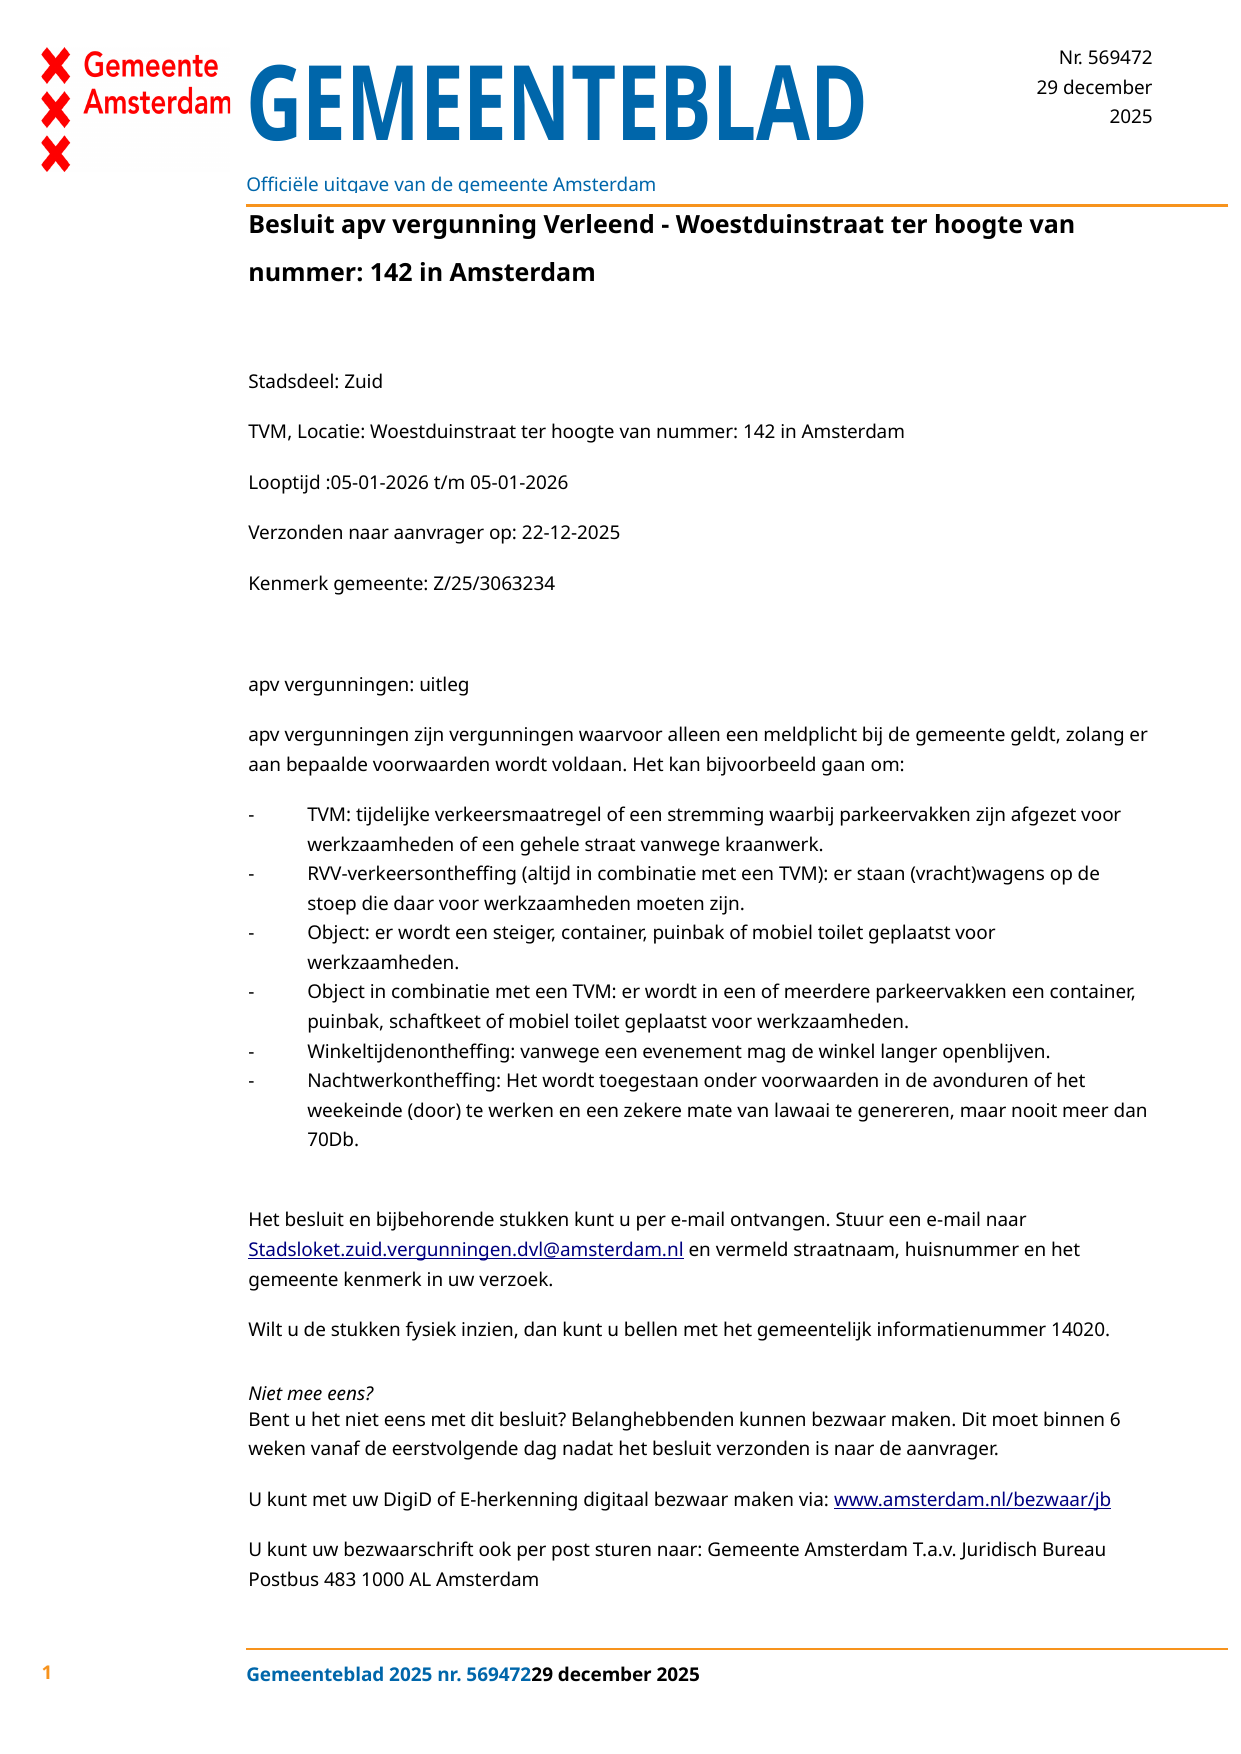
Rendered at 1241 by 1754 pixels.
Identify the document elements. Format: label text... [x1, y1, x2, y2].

text U kunt uw bezwaarschrift ook per post sturen naar: Gemeente Amsterdam T.a.v. Juridisch Bureau Postbus 483 1000 AL Amsterdam [248, 1536, 1152, 1592]
text Looptijd :05-01-2026 t/m 05-01-2026 [248, 469, 1152, 495]
text TVM, Locatie: Woestduinstraat ter hoogte van nummer: 142 in Amsterdam [248, 419, 1152, 444]
text Besluit apv vergunning Verleend - Woestduinstraat ter hoogte van nummer: 142 in Amsterdam [248, 207, 1152, 288]
list TVM: tijdelijke verkeersmaatregel of een stremming waarbij parkeervakken zijn afgezet voor werkzaamheden of een gehele straat vanwege kraanwerk. [248, 801, 1152, 857]
text U kunt met uw DigiD of E-herkenning digitaal bezwaar maken via: www.amsterdam.nl/bezwaar/jb [248, 1486, 1152, 1512]
text Bent u het niet eens met dit besluit? Belanghebbenden kunnen bezwaar maken. Dit moet binnen 6 weken vanaf de eerstvolgende dag nadat het besluit verzonden is naar de aanvrager. [248, 1406, 1152, 1461]
text Wilt u de stukken fysiek inzien, dan kunt u bellen met het gemeentelijk informatienummer 14020. [248, 1316, 1152, 1342]
list Nachtwerkontheffing: Het wordt toegestaan onder voorwaarden in de avonduren of het weekeinde (door) te werken en een zekere mate van lawaai te genereren, maar nooit meer dan 70Db. [248, 1067, 1152, 1152]
list RVV-verkeersontheffing (altijd in combinatie met een TVM): er staan (vracht)wagens op de stoep die daar voor werkzaamheden moeten zijn. [248, 860, 1152, 916]
list Object: er wordt een steiger, container, puinbak of mobiel toilet geplaatst voor werkzaamheden. [248, 919, 1152, 975]
picture [41, 47, 231, 172]
text Verzonden naar aanvrager op: 22-12-2025 [248, 519, 1152, 545]
list Winkeltijdenontheffing: vanwege een evenement mag de winkel langer openblijven. [248, 1038, 1152, 1064]
text Kenmerk gemeente: Z/25/3063234 [248, 570, 1152, 596]
text Niet mee eens? [248, 1380, 1152, 1406]
text Stadsdeel: Zuid [248, 368, 1152, 394]
text apv vergunningen zijn vergunningen waarvoor alleen een meldplicht bij de gemeente geldt, zolang er aan bepaalde voorwaarden wordt voldaan. Het kan bijvoorbeeld gaan om: [248, 721, 1152, 777]
text apv vergunningen: uitleg [248, 671, 1152, 697]
text Het besluit en bijbehorende stukken kunt u per e-mail ontvangen. Stuur een e-mail naar Stadsloket.zuid.vergunningen.dvl@amsterdam.nl en vermeld straatnaam, huisnummer en het gemeente kenmerk in uw verzoek. [248, 1207, 1152, 1292]
list Object in combinatie met een TVM: er wordt in een of meerdere parkeervakken een container, puinbak, schaftkeet of mobiel toilet geplaatst voor werkzaamheden. [248, 979, 1152, 1034]
